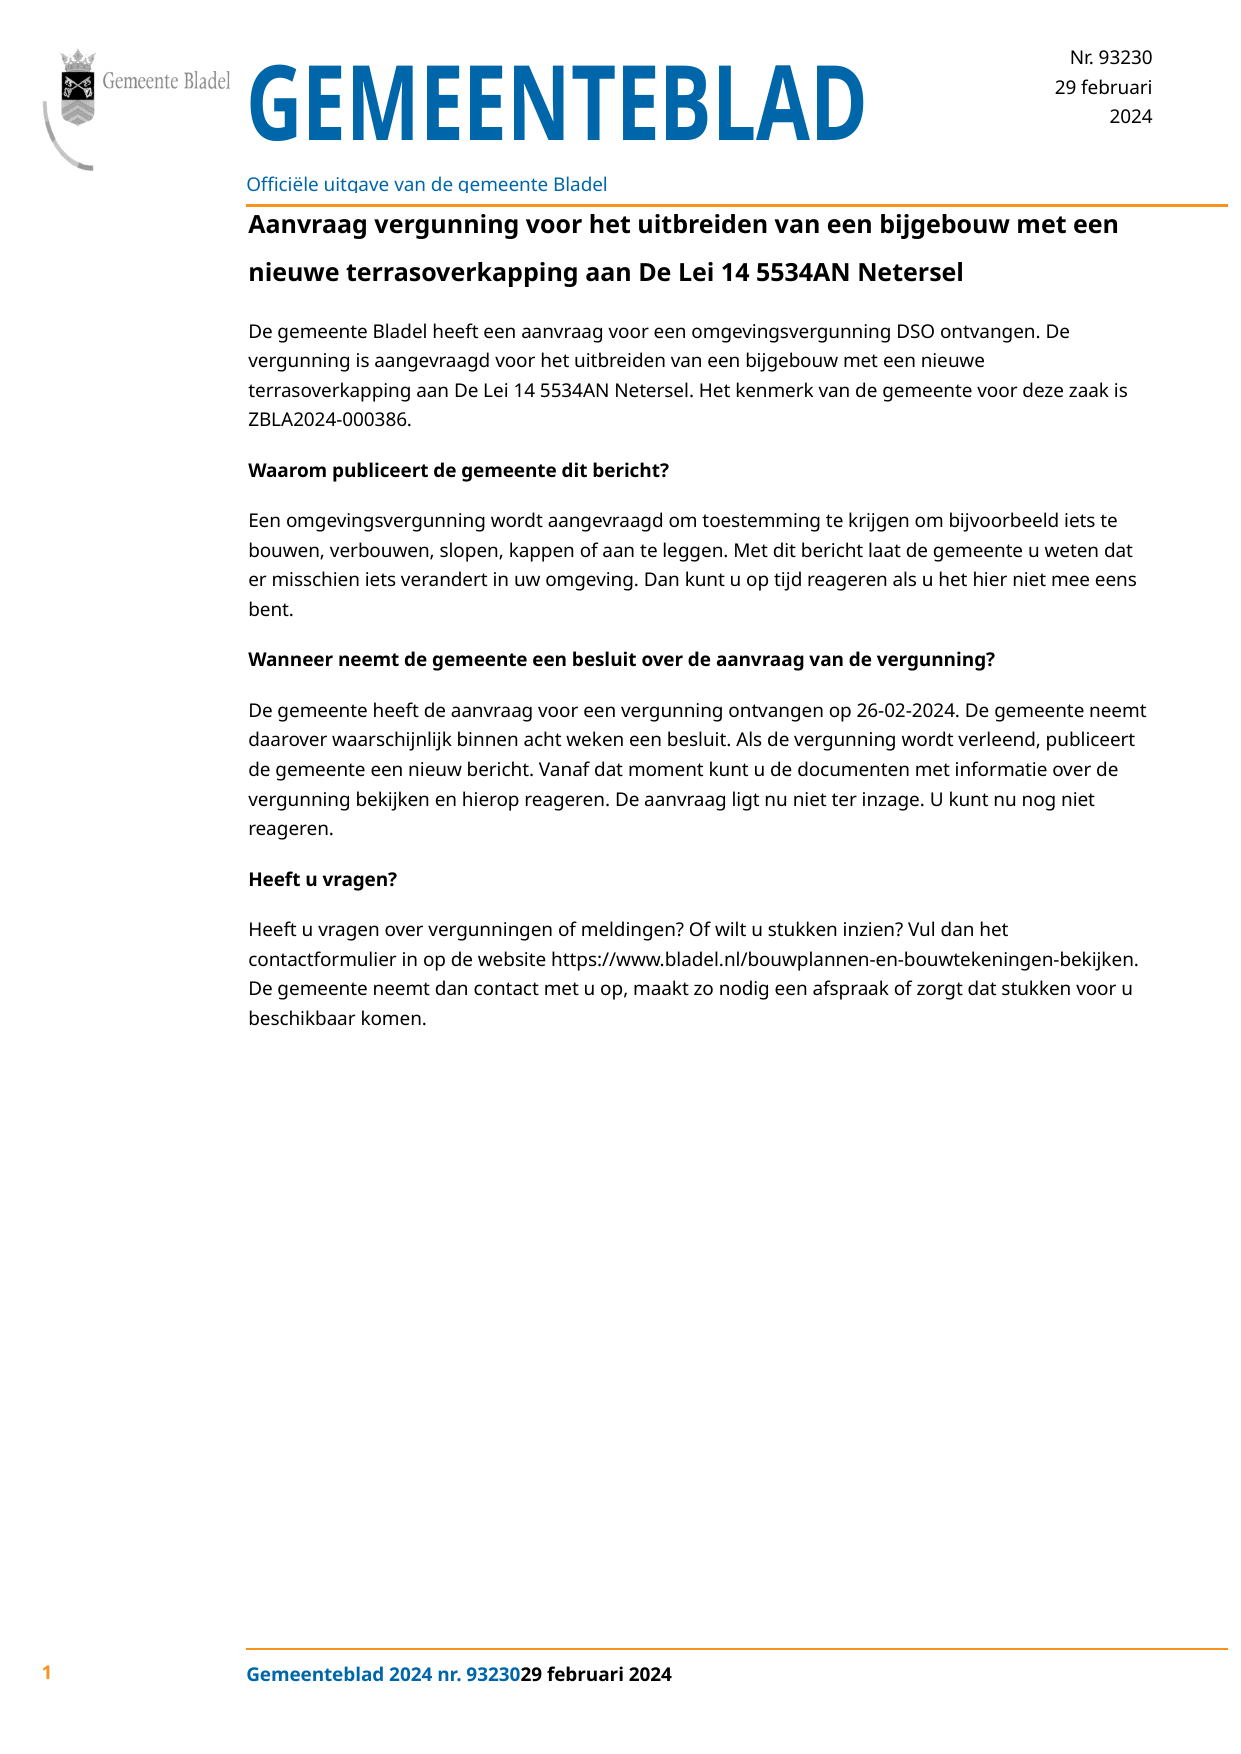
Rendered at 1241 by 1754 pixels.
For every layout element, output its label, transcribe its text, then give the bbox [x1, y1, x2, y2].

text De gemeente Bladel heeft een aanvraag voor een omgevingsvergunning DSO ontvangen. De vergunning is aangevraagd voor het uitbreiden van een bijgebouw met een nieuwe terrasoverkapping aan De Lei 14 5534AN Netersel. Het kenmerk van de gemeente voor deze zaak is ZBLA2024-000386. [248, 318, 1152, 432]
text Heeft u vragen? [248, 866, 1152, 892]
text Wanneer neemt de gemeente een besluit over de aanvraag van de vergunning? [248, 647, 1152, 672]
text De gemeente heeft de aanvraag voor een vergunning ontvangen op 26-02-2024. De gemeente neemt daarover waarschijnlijk binnen acht weken een besluit. Als de vergunning wordt verleend, publiceert de gemeente een nieuw bericht. Vanaf dat moment kunt u de documenten met informatie over de vergunning bekijken en hierop reageren. De aanvraag ligt nu niet ter inzage. U kunt nu nog niet reageren. [248, 697, 1152, 841]
text Aanvraag vergunning voor het uitbreiden van een bijgebouw met een nieuwe terrasoverkapping aan De Lei 14 5534AN Netersel [248, 207, 1152, 288]
text Heeft u vragen over vergunningen of meldingen? Of wilt u stukken inzien? Vul dan het contactformulier in op de website https://www.bladel.nl/bouwplannen-en-bouwtekeningen-bekijken. De gemeente neemt dan contact met u op, maakt zo nodig een afspraak of zorgt dat stukken voor u beschikbaar komen. [248, 916, 1152, 1031]
text Een omgevingsvergunning wordt aangevraagd om toestemming te krijgen om bijvoorbeeld iets te bouwen, verbouwen, slopen, kappen of aan te leggen. Met dit bericht laat de gemeente u weten dat er misschien iets verandert in uw omgeving. Dan kunt u op tijd reageren als u het hier niet mee eens bent. [248, 507, 1152, 622]
picture [41, 47, 231, 172]
text Waarom publiceert de gemeente dit bericht? [248, 457, 1152, 483]
